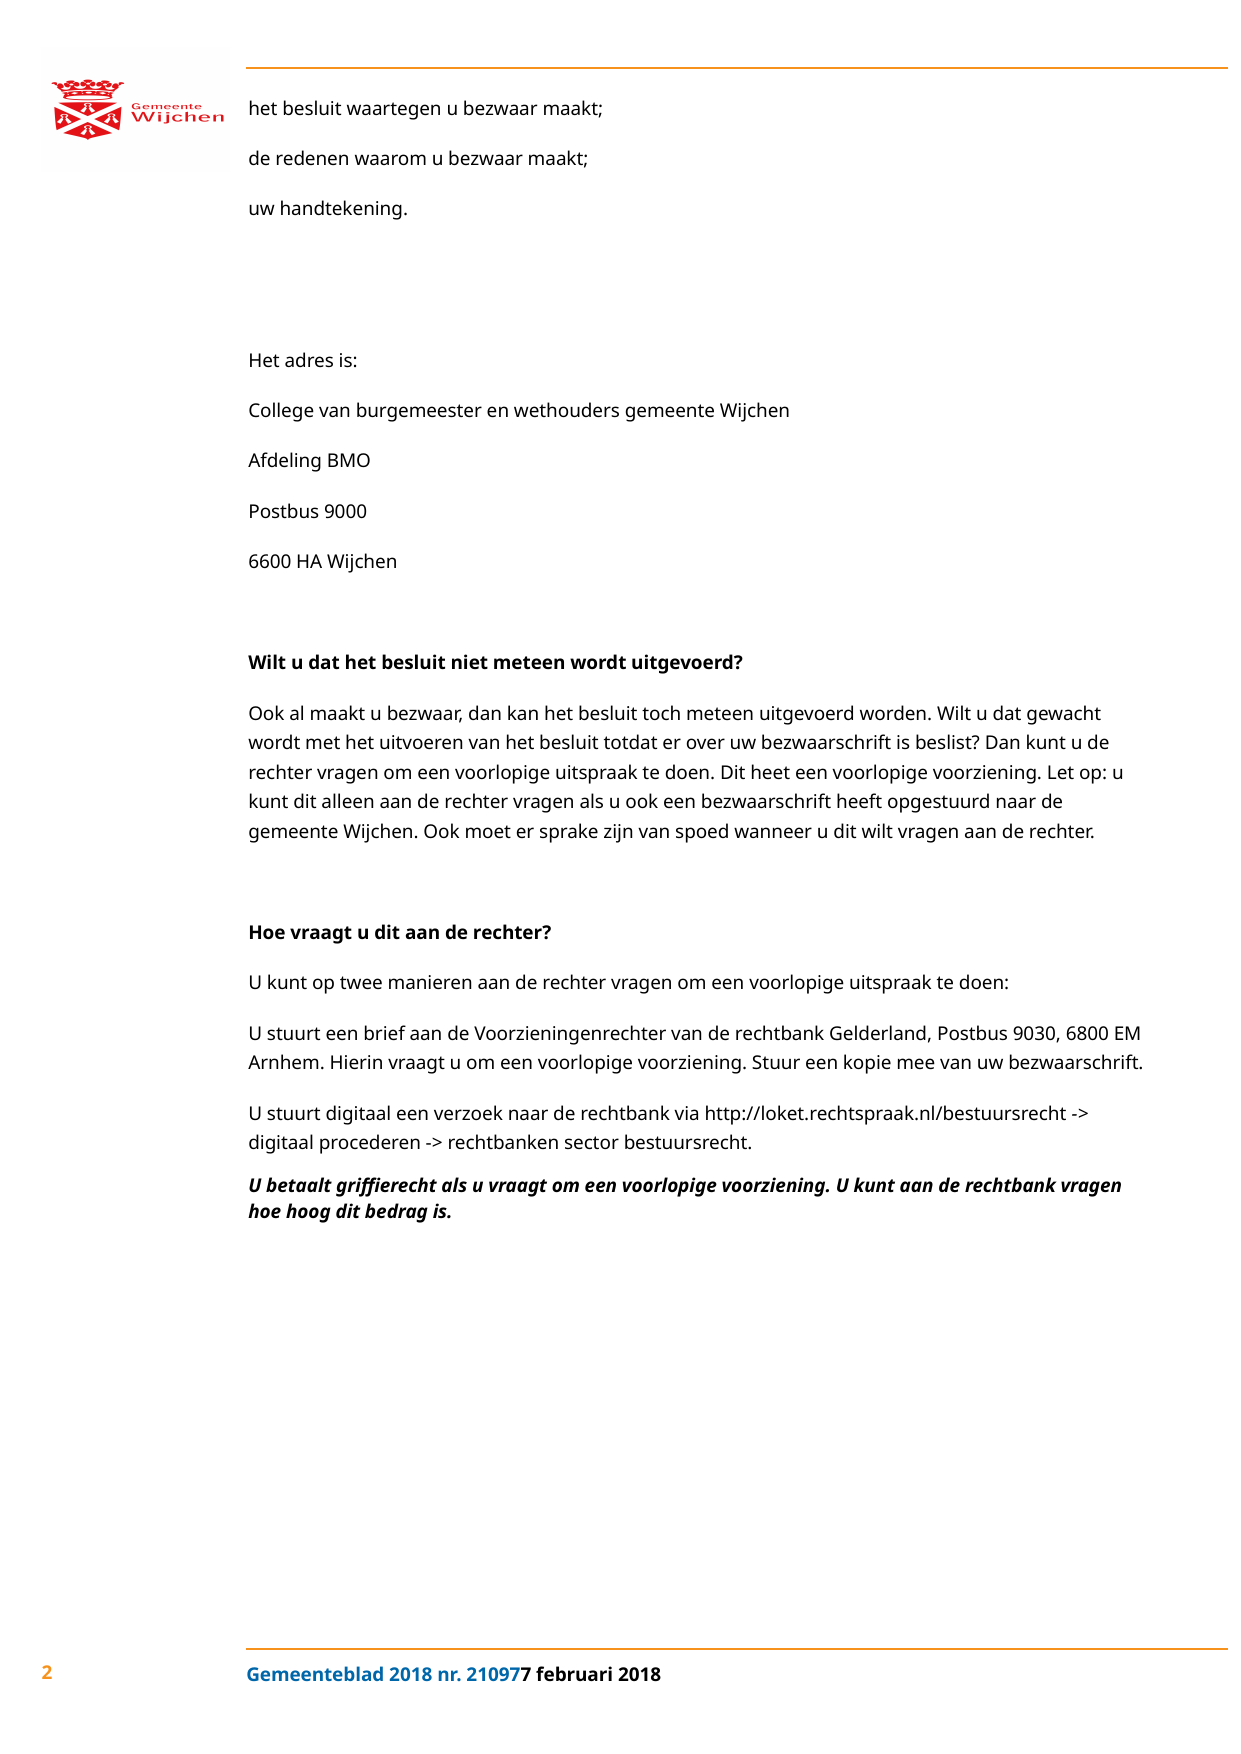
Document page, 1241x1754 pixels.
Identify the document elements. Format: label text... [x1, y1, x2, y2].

text Ook al maakt u bezwaar, dan kan het besluit toch meteen uitgevoerd worden. Wilt u dat gewacht wordt met het uitvoeren van het besluit totdat er over uw bezwaarschrift is beslist? Dan kunt u de rechter vragen om een voorlopige uitspraak te doen. Dit heet een voorlopige voorziening. Let op: u kunt dit alleen aan de rechter vragen als u ook een bezwaarschrift heeft opgestuurd naar de gemeente Wijchen. Ook moet er sprake zijn van spoed wanneer u dit wilt vragen aan de rechter. [248, 700, 1152, 844]
text het besluit waartegen u bezwaar maakt; [248, 95, 1152, 121]
text uw handtekening. [248, 196, 1152, 221]
text 6600 HA Wijchen [248, 548, 1152, 574]
text Hoe vraagt u dit aan de rechter? [248, 919, 1152, 945]
text U stuurt een brief aan de Voorzieningenrechter van de rechtbank Gelderland, Postbus 9030, 6800 EM Arnhem. Hierin vraagt u om een voorlopige voorziening. Stuur een kopie mee van uw bezwaarschrift. [248, 1020, 1152, 1075]
text U betaalt griffierecht als u vraagt om een voorlopige voorziening. U kunt aan de rechtbank vragen hoe hoog dit bedrag is. [248, 1172, 1152, 1224]
text U stuurt digitaal een verzoek naar de rechtbank via http://loket.rechtspraak.nl/bestuursrecht -> digitaal procederen -> rechtbanken sector bestuursrecht. [248, 1100, 1152, 1155]
text Postbus 9000 [248, 498, 1152, 524]
text Wilt u dat het besluit niet meteen wordt uitgevoerd? [248, 649, 1152, 675]
text College van burgemeester en wethouders gemeente Wijchen [248, 397, 1152, 423]
text Afdeling BMO [248, 448, 1152, 473]
text U kunt op twee manieren aan de rechter vragen om een voorlopige uitspraak te doen: [248, 969, 1152, 995]
picture [41, 47, 231, 172]
text Het adres is: [248, 347, 1152, 373]
text de redenen waarom u bezwaar maakt; [248, 145, 1152, 171]
